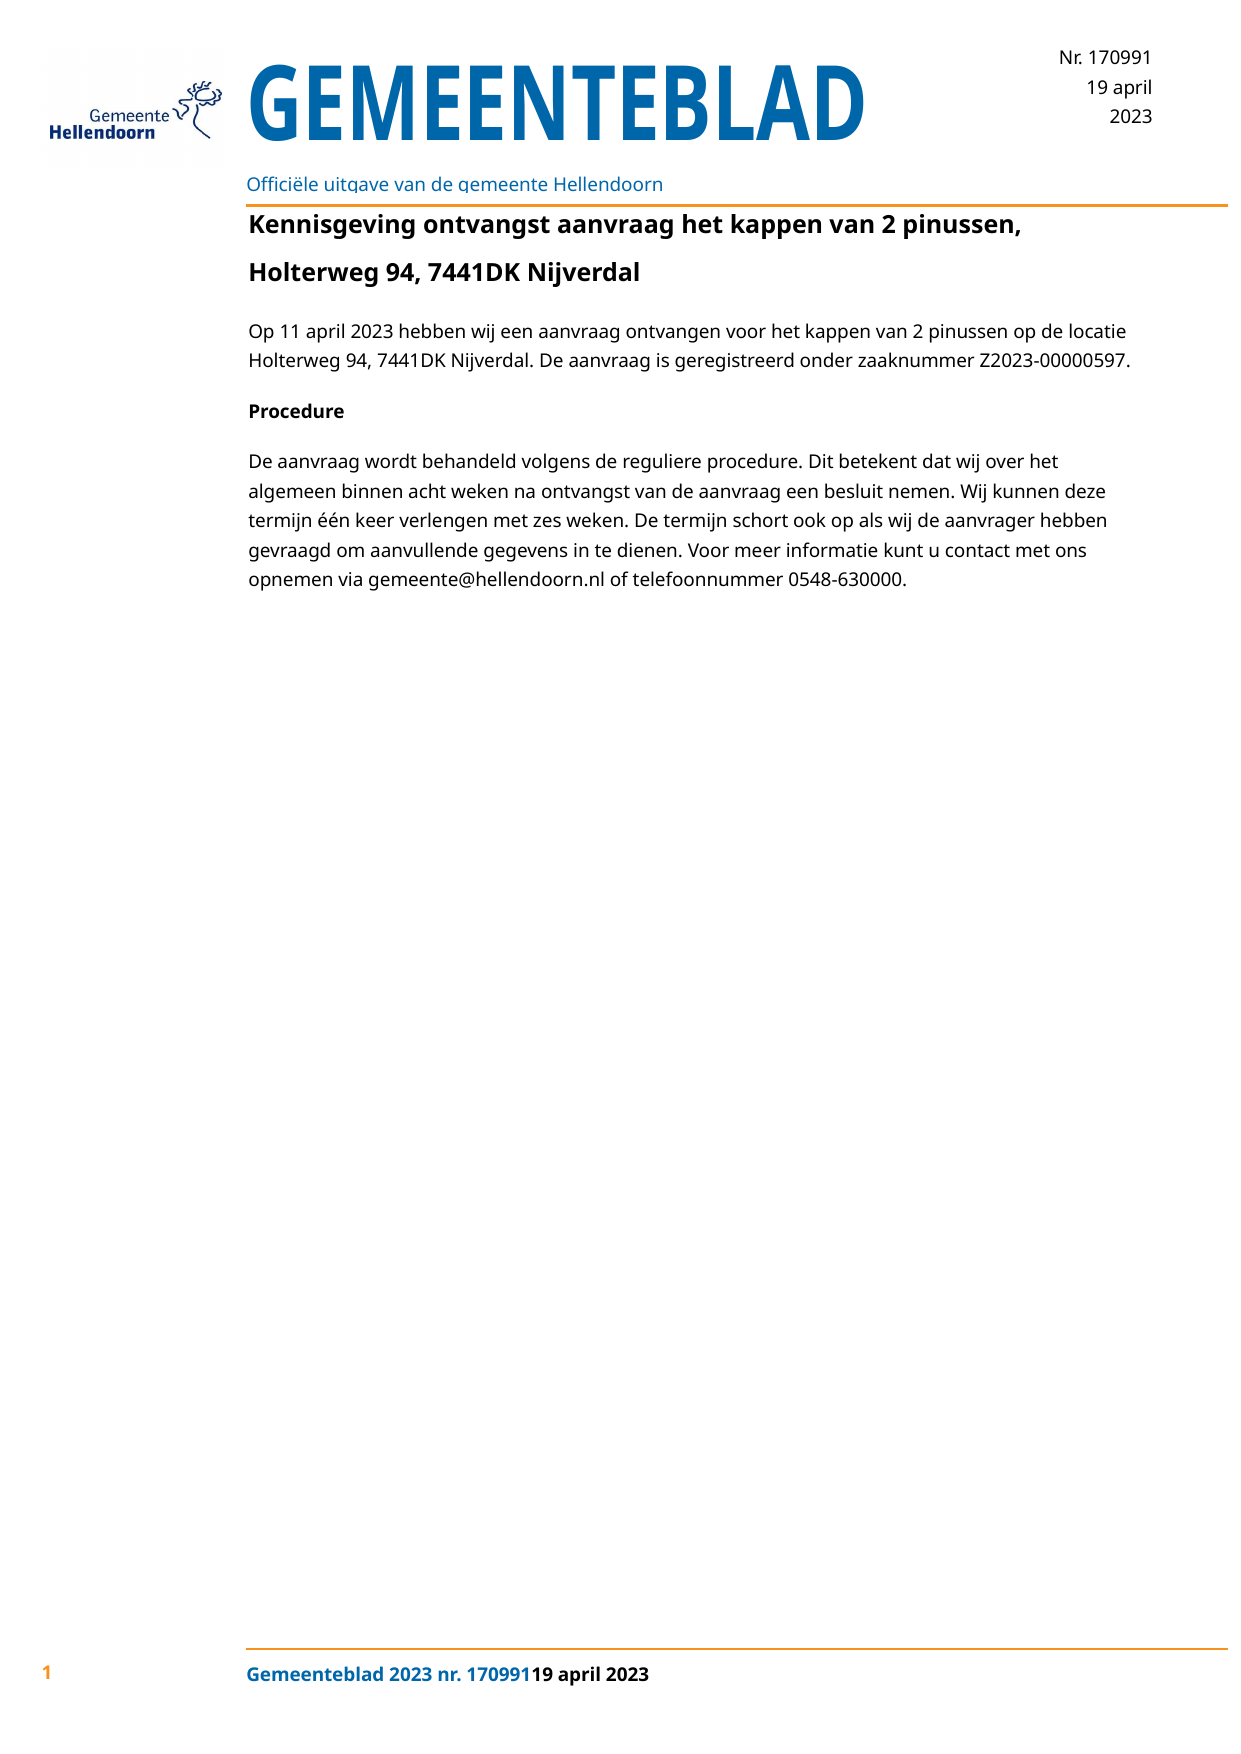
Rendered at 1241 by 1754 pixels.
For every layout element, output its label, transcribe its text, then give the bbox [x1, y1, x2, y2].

text Kennisgeving ontvangst aanvraag het kappen van 2 pinussen, Holterweg 94, 7441DK Nijverdal [248, 207, 1152, 288]
picture [41, 47, 231, 172]
text Op 11 april 2023 hebben wij een aanvraag ontvangen voor het kappen van 2 pinussen op de locatie Holterweg 94, 7441DK Nijverdal. De aanvraag is geregistreerd onder zaaknummer Z2023-00000597. [248, 318, 1152, 373]
text De aanvraag wordt behandeld volgens de reguliere procedure. Dit betekent dat wij over het algemeen binnen acht weken na ontvangst van de aanvraag een besluit nemen. Wij kunnen deze termijn één keer verlengen met zes weken. De termijn schort ook op als wij de aanvrager hebben gevraagd om aanvullende gegevens in te dienen. Voor meer informatie kunt u contact met ons opnemen via gemeente@hellendoorn.nl of telefoonnummer 0548-630000. [248, 448, 1152, 592]
text Procedure [248, 398, 1152, 424]
